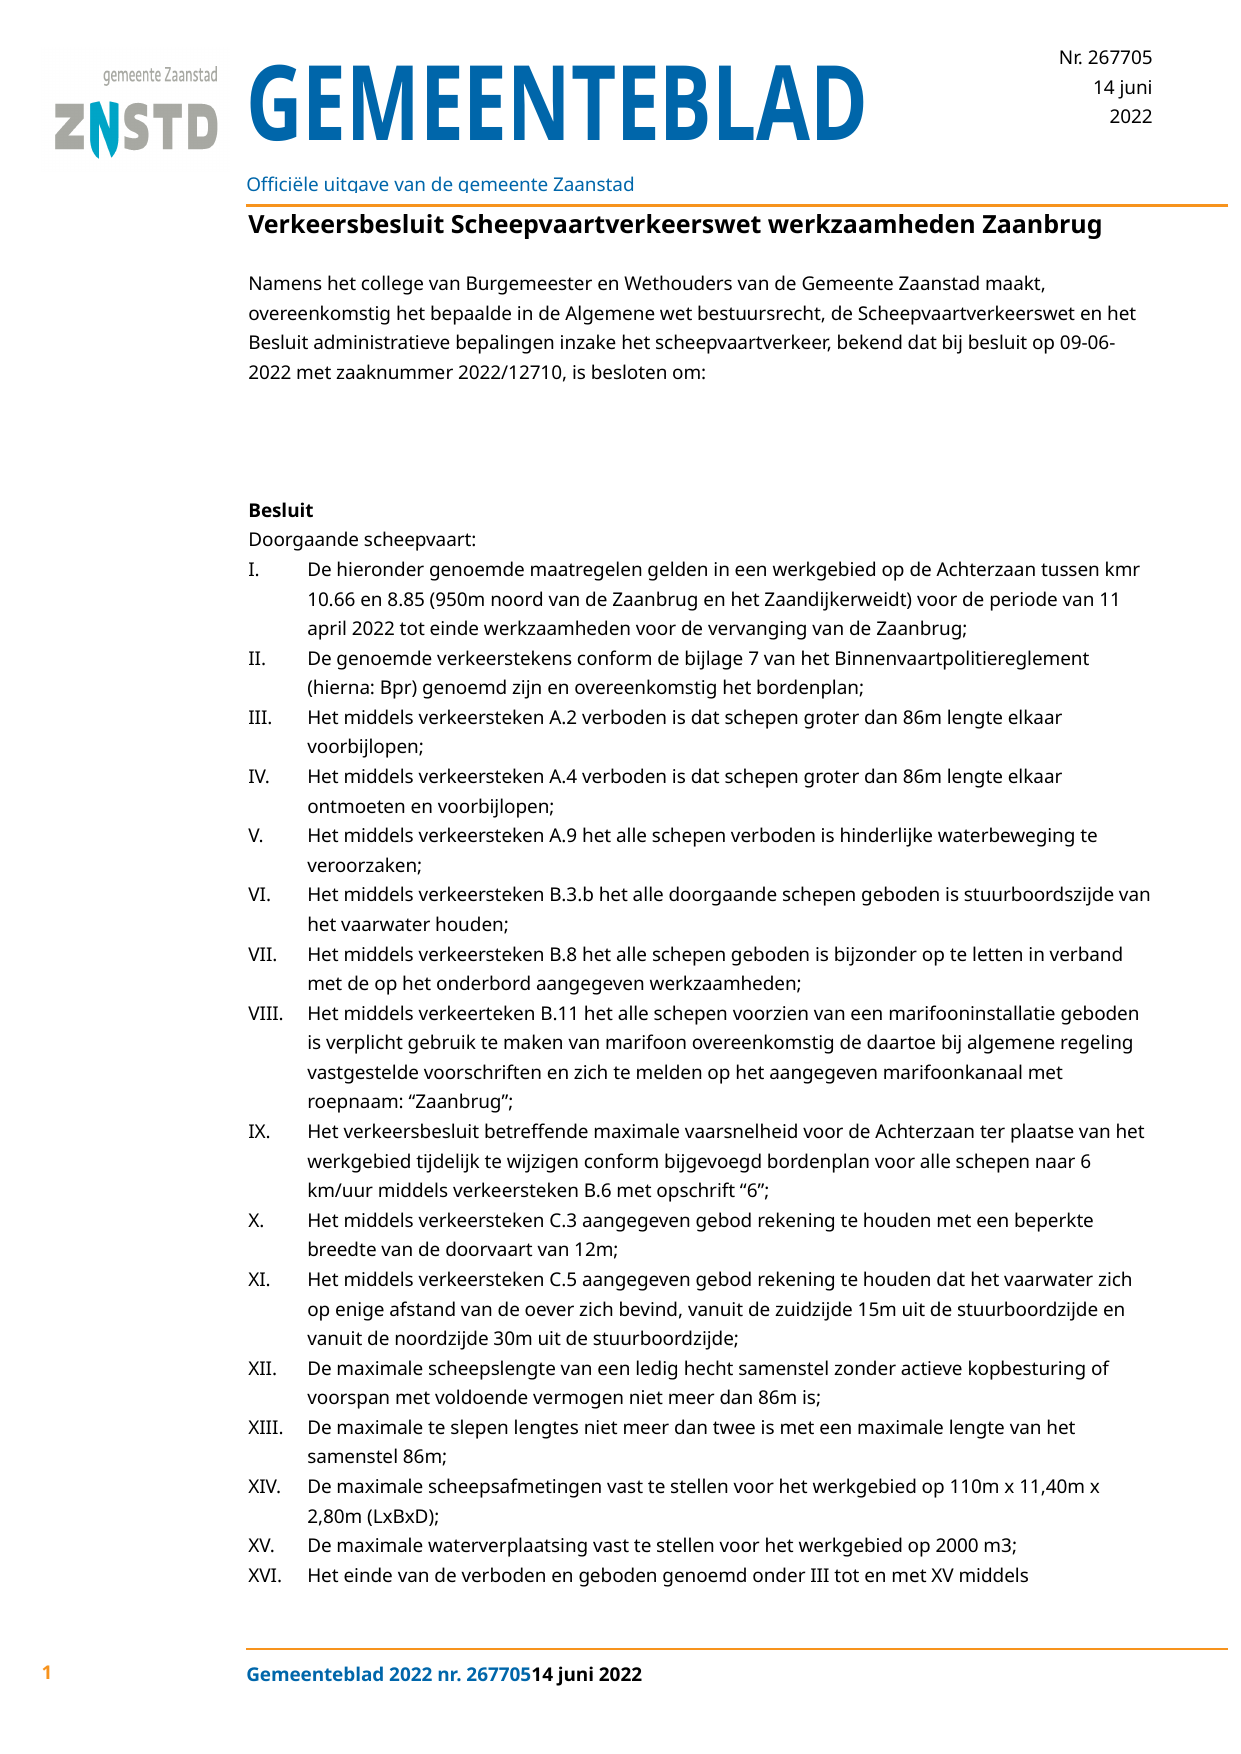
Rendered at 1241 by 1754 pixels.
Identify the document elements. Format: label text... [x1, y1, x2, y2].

list De maximale te slepen lengtes niet meer dan twee is met een maximale lengte van het samenstel 86m; [248, 1414, 1152, 1469]
list Het middels verkeerteken B.11 het alle schepen voorzien van een marifooninstallatie geboden is verplicht gebruik te maken van marifoon overeenkomstig de daartoe bij algemene regeling vastgestelde voorschriften en zich te melden op het aangegeven marifoonkanaal met roepnaam: “Zaanbrug”; [248, 1000, 1152, 1114]
text Doorgaande scheepvaart: [248, 527, 1152, 552]
list Het middels verkeersteken B.8 het alle schepen geboden is bijzonder op te letten in verband met de op het onderbord aangegeven werkzaamheden; [248, 941, 1152, 996]
list Het middels verkeersteken A.4 verboden is dat schepen groter dan 86m lengte elkaar ontmoeten en voorbijlopen; [248, 763, 1152, 819]
list Het middels verkeersteken B.3.b het alle doorgaande schepen geboden is stuurboordszijde van het vaarwater houden; [248, 882, 1152, 937]
list Het middels verkeersteken C.5 aangegeven gebod rekening te houden dat het vaarwater zich op enige afstand van de oever zich bevind, vanuit de zuidzijde 15m uit de stuurboordzijde en vanuit de noordzijde 30m uit de stuurboordzijde; [248, 1266, 1152, 1351]
list Het einde van de verboden en geboden genoemd onder III tot en met XV middels [248, 1562, 1152, 1588]
text Namens het college van Burgemeester en Wethouders van de Gemeente Zaanstad maakt, overeenkomstig het bepaalde in de Algemene wet bestuursrecht, de Scheepvaartverkeerswet en het Besluit administratieve bepalingen inzake het scheepvaartverkeer, bekend dat bij besluit op 09-06-2022 met zaaknummer 2022/12710, is besloten om: [248, 270, 1152, 385]
list De maximale waterverplaatsing vast te stellen voor het werkgebied op 2000 m3; [248, 1532, 1152, 1558]
list De maximale scheepslengte van een ledig hecht samenstel zonder actieve kopbesturing of voorspan met voldoende vermogen niet meer dan 86m is; [248, 1355, 1152, 1410]
text Verkeersbesluit Scheepvaartverkeerswet werkzaamheden Zaanbrug [248, 207, 1152, 241]
picture [41, 47, 231, 172]
list Het verkeersbesluit betreffende maximale vaarsnelheid voor de Achterzaan ter plaatse van het werkgebied tijdelijk te wijzigen conform bijgevoegd bordenplan voor alle schepen naar 6 km/uur middels verkeersteken B.6 met opschrift “6”; [248, 1118, 1152, 1203]
text Besluit [248, 497, 1152, 523]
list Het middels verkeersteken C.3 aangegeven gebod rekening te houden met een beperkte breedte van de doorvaart van 12m; [248, 1207, 1152, 1262]
list De maximale scheepsafmetingen vast te stellen voor het werkgebied op 110m x 11,40m x 2,80m (LxBxD); [248, 1473, 1152, 1529]
list De hieronder genoemde maatregelen gelden in een werkgebied op de Achterzaan tussen kmr 10.66 en 8.85 (950m noord van de Zaanbrug en het Zaandijkerweidt) voor de periode van 11 april 2022 tot einde werkzaamheden voor de vervanging van de Zaanbrug; [248, 556, 1152, 641]
list Het middels verkeersteken A.9 het alle schepen verboden is hinderlijke waterbeweging te veroorzaken; [248, 822, 1152, 878]
list Het middels verkeersteken A.2 verboden is dat schepen groter dan 86m lengte elkaar voorbijlopen; [248, 704, 1152, 759]
list De genoemde verkeerstekens conform de bijlage 7 van het Binnenvaartpolitiereglement (hierna: Bpr) genoemd zijn en overeenkomstig het bordenplan; [248, 645, 1152, 700]
